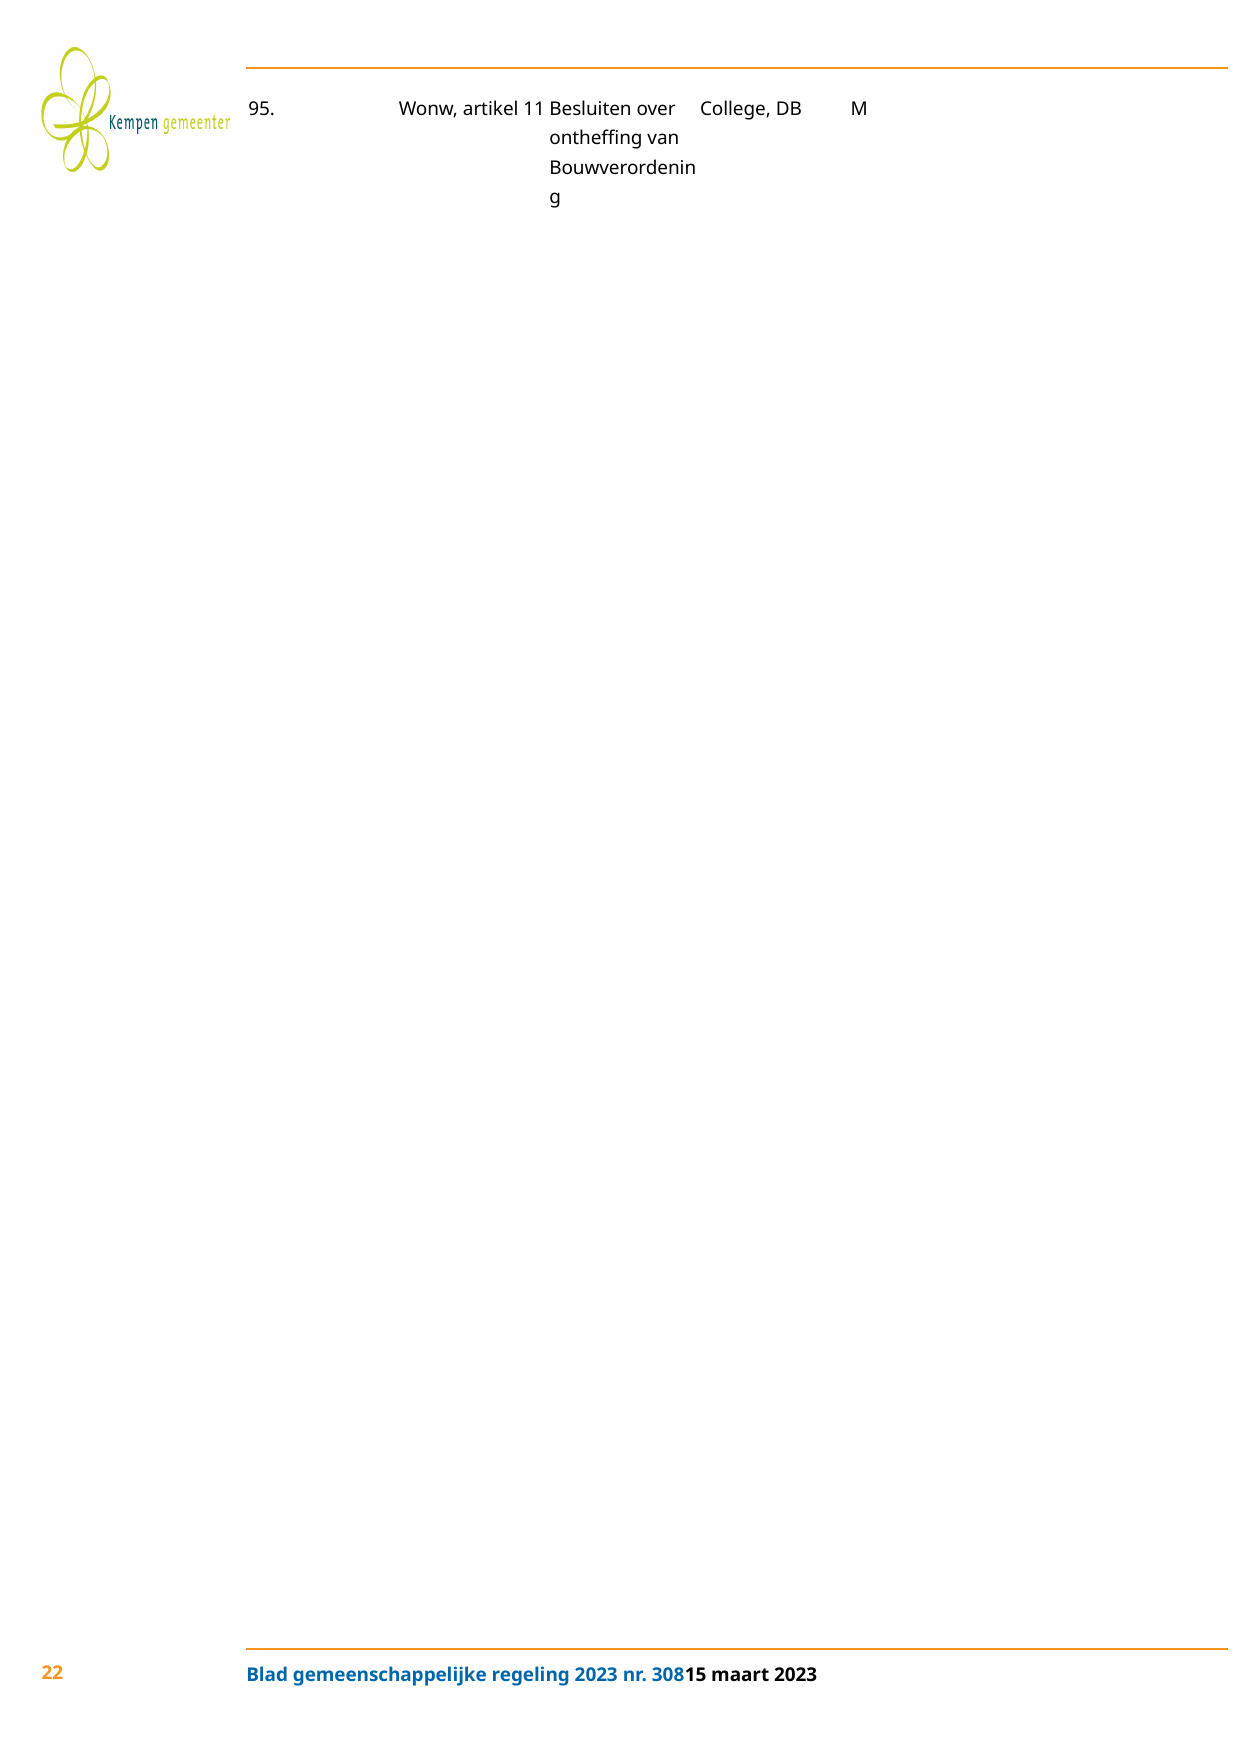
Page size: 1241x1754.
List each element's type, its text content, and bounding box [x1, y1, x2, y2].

table_cell Wonw, artikel 11 [399, 95, 549, 209]
table_cell College, DB [700, 95, 850, 209]
table_cell [248, 95, 398, 209]
table_cell Besluiten over ontheffing van Bouwverordening [549, 95, 700, 209]
table_cell M [850, 95, 1001, 209]
table_cell [1001, 95, 1152, 209]
picture [41, 47, 231, 172]
